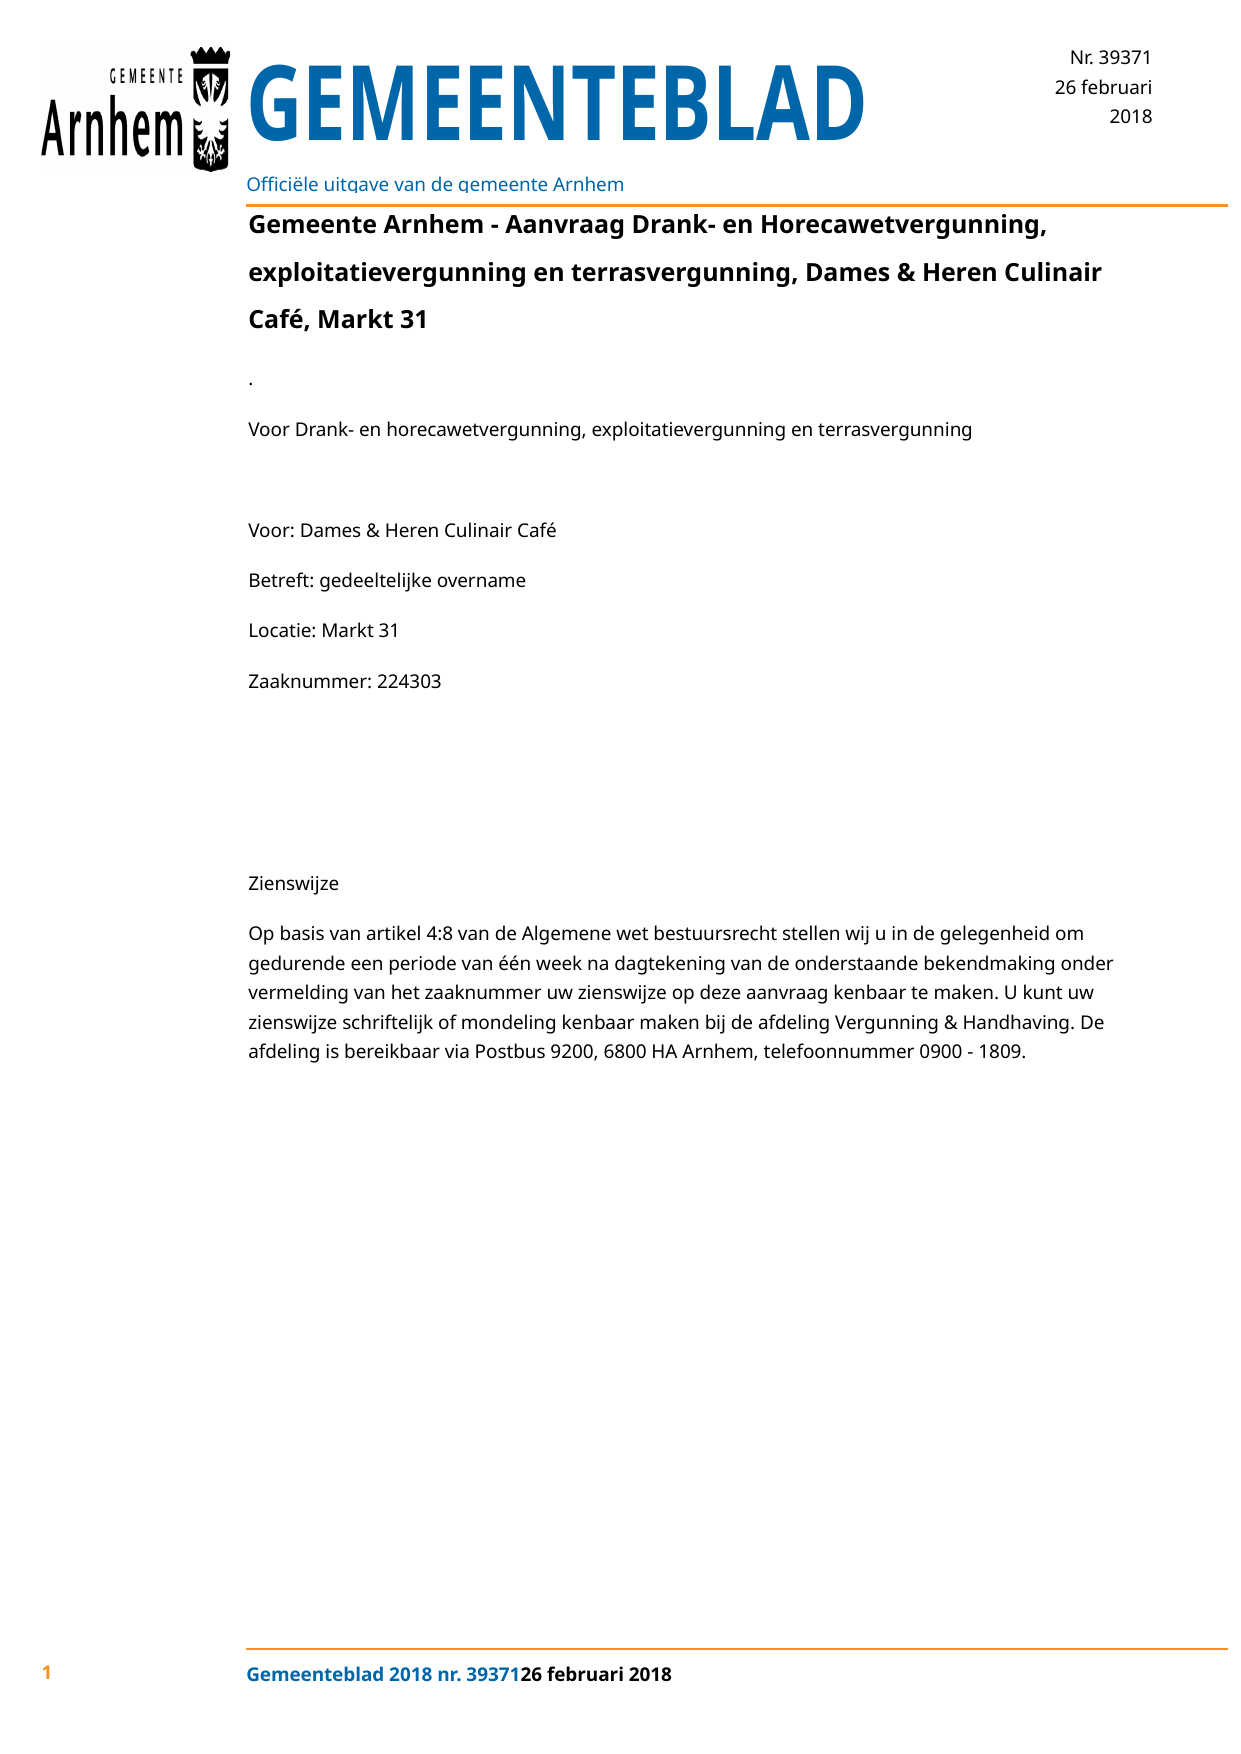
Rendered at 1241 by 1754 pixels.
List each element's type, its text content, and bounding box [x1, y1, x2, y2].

text Op basis van artikel 4:8 van de Algemene wet bestuursrecht stellen wij u in de gelegenheid om gedurende een periode van één week na dagtekening van de onderstaande bekendmaking onder vermelding van het zaaknummer uw zienswijze op deze aanvraag kenbaar te maken. U kunt uw zienswijze schriftelijk of mondeling kenbaar maken bij de afdeling Vergunning & Handhaving. De afdeling is bereikbaar via Postbus 9200, 6800 HA Arnhem, telefoonnummer 0900 - 1809. [248, 920, 1152, 1064]
text Zienswijze [248, 870, 1152, 895]
text Gemeente Arnhem - Aanvraag Drank- en Horecawetvergunning, exploitatievergunning en terrasvergunning, Dames & Heren Culinair Café, Markt 31 [248, 207, 1152, 336]
text . [248, 366, 1152, 391]
text Locatie: Markt 31 [248, 618, 1152, 643]
text Zaaknummer: 224303 [248, 668, 1152, 694]
picture [41, 47, 231, 172]
text Voor: Dames & Heren Culinair Café [248, 517, 1152, 542]
text Voor Drank- en horecawetvergunning, exploitatievergunning en terrasvergunning [248, 416, 1152, 442]
text Betreft: gedeeltelijke overname [248, 567, 1152, 593]
